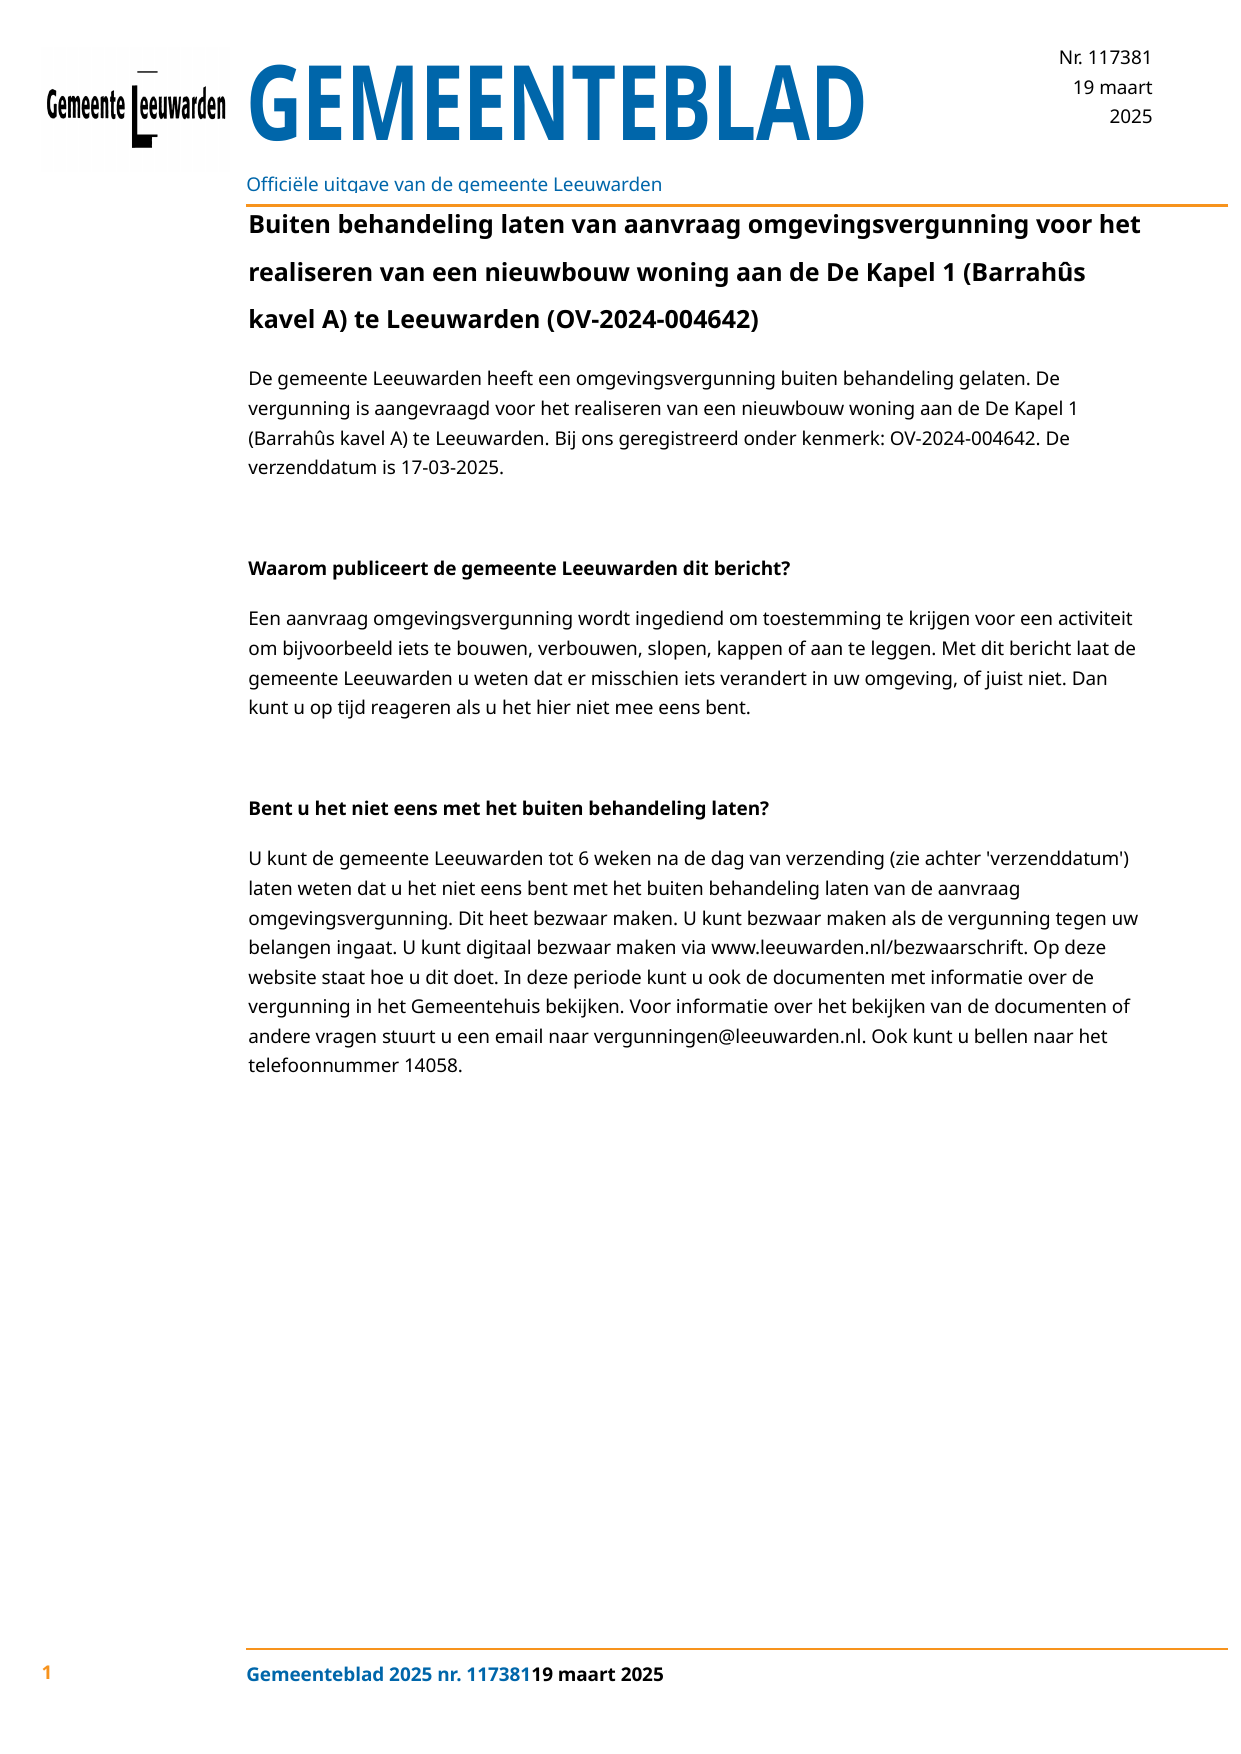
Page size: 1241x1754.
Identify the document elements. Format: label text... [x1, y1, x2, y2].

text De gemeente Leeuwarden heeft een omgevingsvergunning buiten behandeling gelaten. De vergunning is aangevraagd voor het realiseren van een nieuwbouw woning aan de De Kapel 1 (Barrahûs kavel A) te Leeuwarden. Bij ons geregistreerd onder kenmerk: OV-2024-004642. De verzenddatum is 17-03-2025. [248, 366, 1152, 480]
text U kunt de gemeente Leeuwarden tot 6 weken na de dag van verzending (zie achter 'verzenddatum') laten weten dat u het niet eens bent met het buiten behandeling laten van de aanvraag omgevingsvergunning. Dit heet bezwaar maken. U kunt bezwaar maken als de vergunning tegen uw belangen ingaat. U kunt digitaal bezwaar maken via www.leeuwarden.nl/bezwaarschrift. Op deze website staat hoe u dit doet. In deze periode kunt u ook de documenten met informatie over de vergunning in het Gemeentehuis bekijken. Voor informatie over het bekijken van de documenten of andere vragen stuurt u een email naar vergunningen@leeuwarden.nl. Ook kunt u bellen naar het telefoonnummer 14058. [248, 846, 1152, 1078]
text Een aanvraag omgevingsvergunning wordt ingediend om toestemming te krijgen voor een activiteit om bijvoorbeeld iets te bouwen, verbouwen, slopen, kappen of aan te leggen. Met dit bericht laat de gemeente Leeuwarden u weten dat er misschien iets verandert in uw omgeving, of juist niet. Dan kunt u op tijd reageren als u het hier niet mee eens bent. [248, 606, 1152, 720]
text Bent u het niet eens met het buiten behandeling laten? [248, 795, 1152, 821]
text Buiten behandeling laten van aanvraag omgevingsvergunning voor het realiseren van een nieuwbouw woning aan de De Kapel 1 (Barrahûs kavel A) te Leeuwarden (OV-2024-004642) [248, 207, 1152, 336]
text Waarom publiceert de gemeente Leeuwarden dit bericht? [248, 555, 1152, 581]
picture [41, 47, 231, 172]
